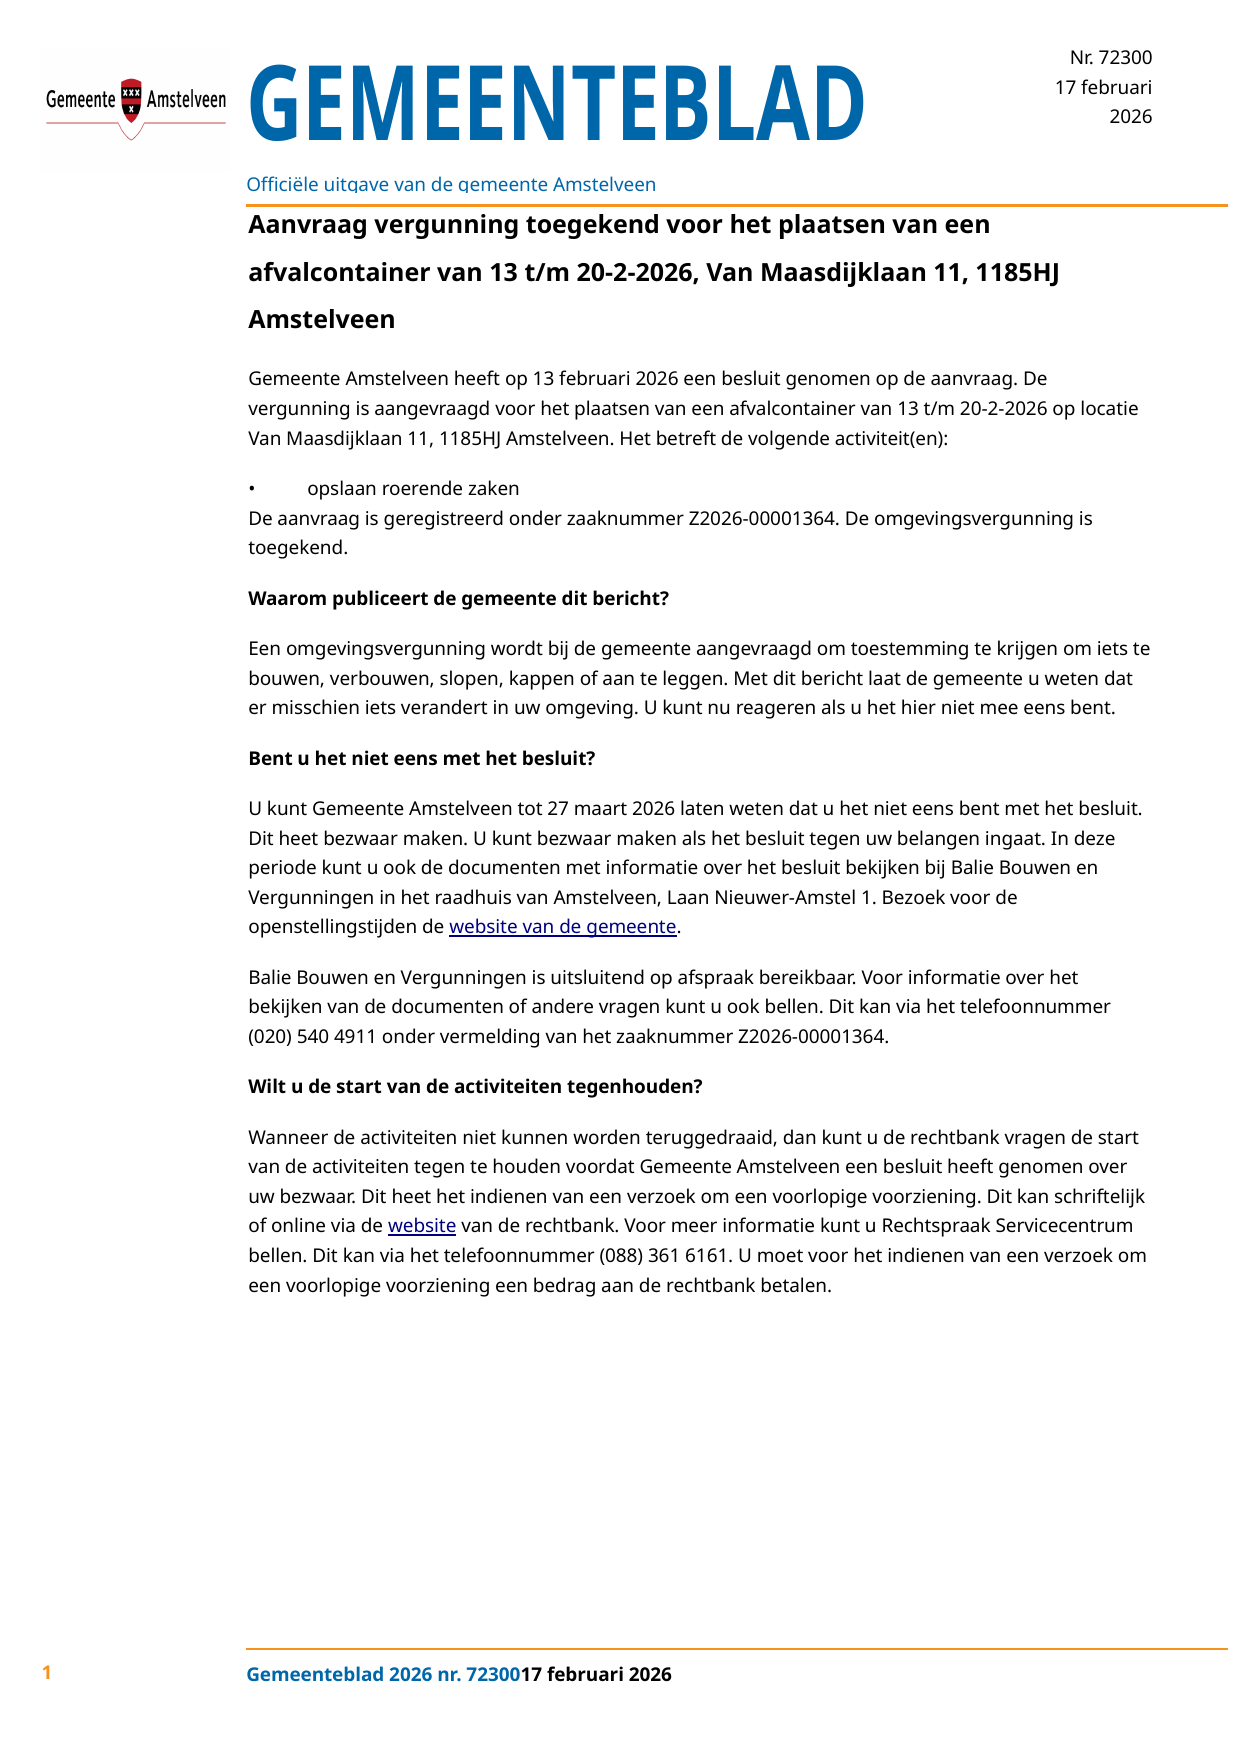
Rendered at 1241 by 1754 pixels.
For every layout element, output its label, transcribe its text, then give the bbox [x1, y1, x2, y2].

text Gemeente Amstelveen heeft op 13 februari 2026 een besluit genomen op de aanvraag. De vergunning is aangevraagd voor het plaatsen van een afvalcontainer van 13 t/m 20-2-2026 op locatie Van Maasdijklaan 11, 1185HJ Amstelveen. Het betreft de volgende activiteit(en): [248, 366, 1152, 450]
list opslaan roerende zaken [248, 475, 1152, 501]
text Waarom publiceert de gemeente dit bericht? [248, 585, 1152, 610]
text Aanvraag vergunning toegekend voor het plaatsen van een afvalcontainer van 13 t/m 20-2-2026, Van Maasdijklaan 11, 1185HJ Amstelveen [248, 207, 1152, 336]
text Balie Bouwen en Vergunningen is uitsluitend op afspraak bereikbaar. Voor informatie over het bekijken van de documenten of andere vragen kunt u ook bellen. Dit kan via het telefoonnummer (020) 540 4911 onder vermelding van het zaaknummer Z2026-00001364. [248, 964, 1152, 1049]
text Wanneer de activiteiten niet kunnen worden teruggedraaid, dan kunt u de rechtbank vragen de start van de activiteiten tegen te houden voordat Gemeente Amstelveen een besluit heeft genomen over uw bezwaar. Dit heet het indienen van een verzoek om een voorlopige voorziening. Dit kan schriftelijk of online via de website van de rechtbank. Voor meer informatie kunt u Rechtspraak Servicecentrum bellen. Dit kan via het telefoonnummer (088) 361 6161. U moet voor het indienen van een verzoek om een voorlopige voorziening een bedrag aan de rechtbank betalen. [248, 1124, 1152, 1297]
text Bent u het niet eens met het besluit? [248, 745, 1152, 770]
text Wilt u de start van de activiteiten tegenhouden? [248, 1073, 1152, 1099]
text Een omgevingsvergunning wordt bij de gemeente aangevraagd om toestemming te krijgen om iets te bouwen, verbouwen, slopen, kappen of aan te leggen. Met dit bericht laat de gemeente u weten dat er misschien iets verandert in uw omgeving. U kunt nu reageren als u het hier niet mee eens bent. [248, 635, 1152, 720]
picture [41, 47, 231, 172]
text U kunt Gemeente Amstelveen tot 27 maart 2026 laten weten dat u het niet eens bent met het besluit. Dit heet bezwaar maken. U kunt bezwaar maken als het besluit tegen uw belangen ingaat. In deze periode kunt u ook de documenten met informatie over het besluit bekijken bij Balie Bouwen en Vergunningen in het raadhuis van Amstelveen, Laan Nieuwer-Amstel 1. Bezoek voor de openstellingstijden de website van de gemeente. [248, 795, 1152, 939]
text De aanvraag is geregistreerd onder zaaknummer Z2026-00001364. De omgevingsvergunning is toegekend. [248, 505, 1152, 560]
